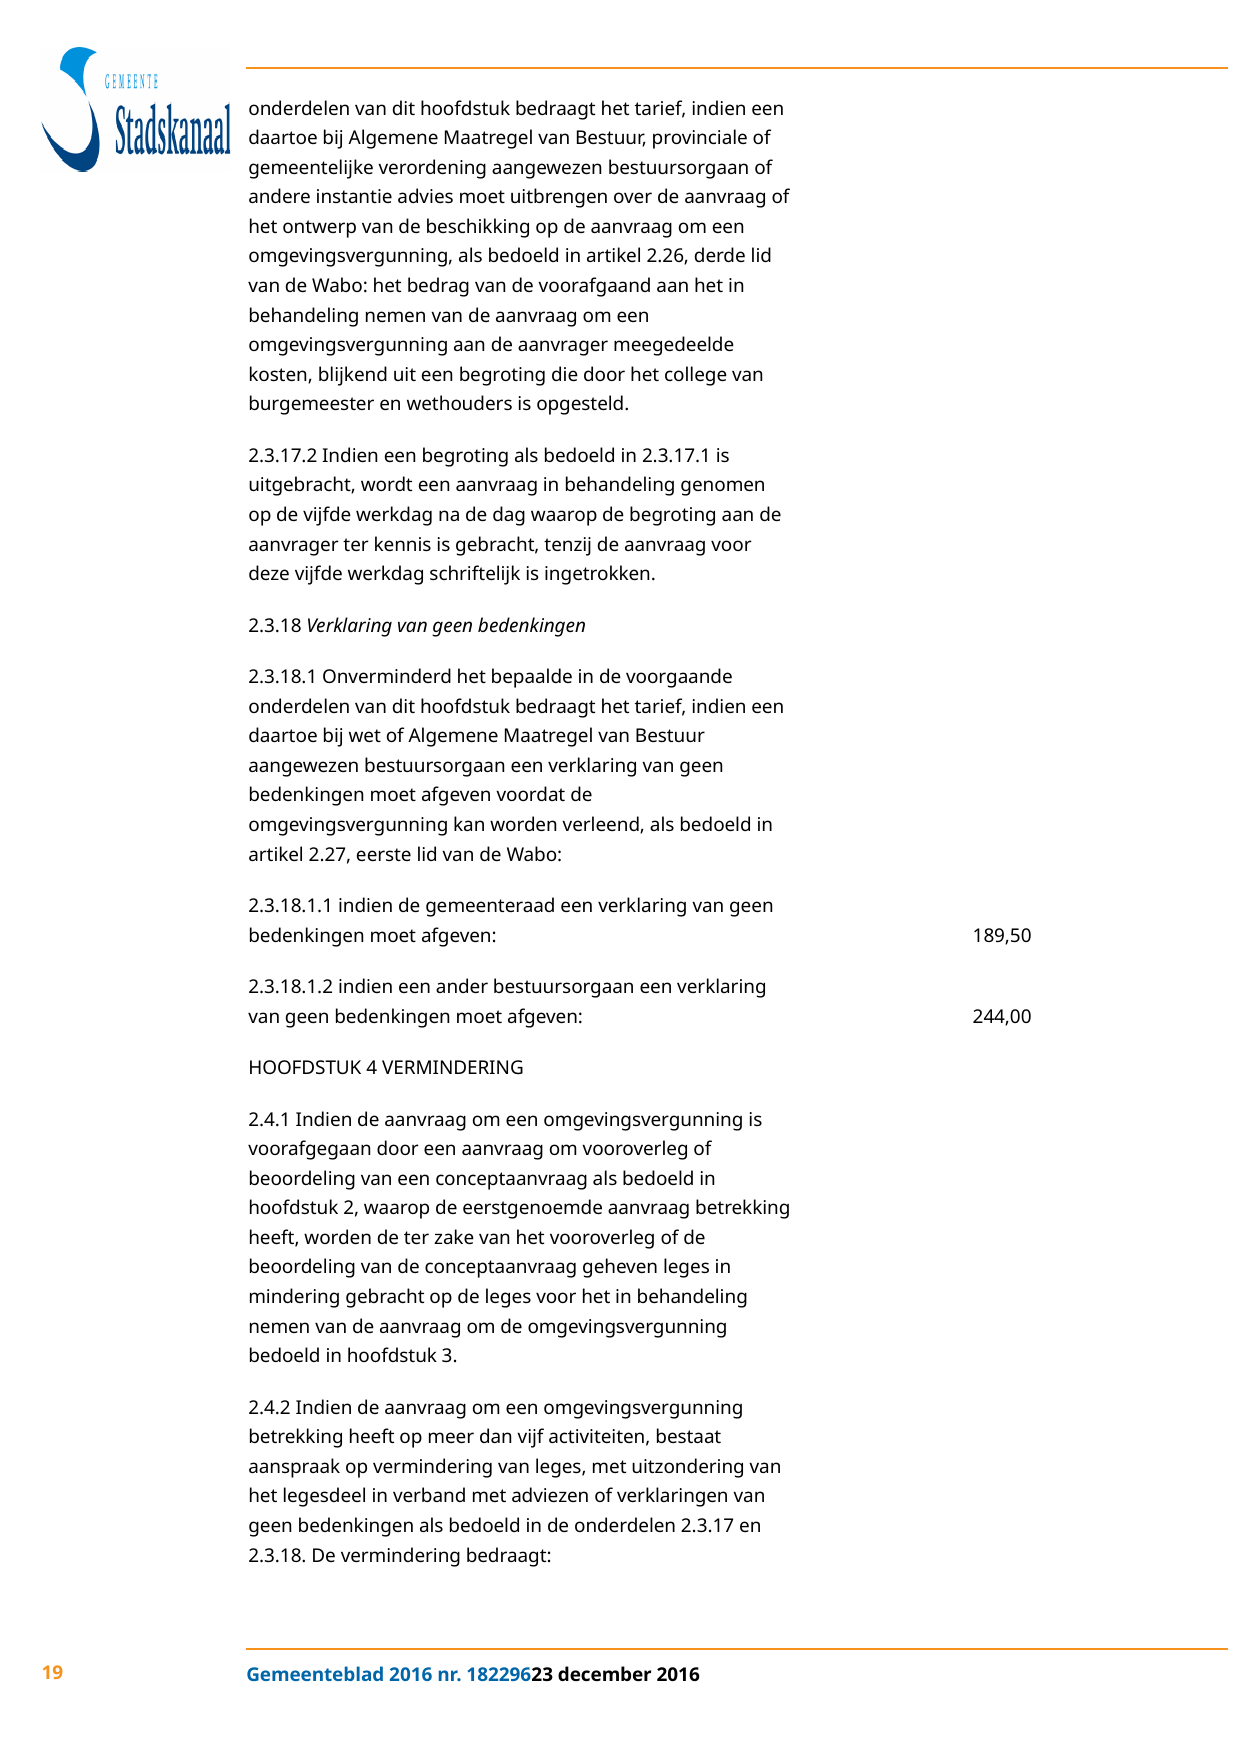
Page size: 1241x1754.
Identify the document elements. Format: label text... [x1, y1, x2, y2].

table_cell [973, 1029, 1152, 1054]
table_cell 2.3.18.1.2 indien een ander bestuursorgaan een verklaring van geen bedenkingen moet afgeven: [248, 973, 793, 1029]
table_cell [248, 948, 793, 973]
table_cell [793, 442, 972, 586]
table_cell [248, 1368, 793, 1394]
table_cell 189,50 [973, 892, 1152, 948]
table_cell [973, 416, 1152, 442]
table_cell [793, 1054, 972, 1080]
table_cell onderdelen van dit hoofdstuk bedraagt het tarief, indien een daartoe bij Algemene Maatregel van Bestuur, provinciale of gemeentelijke verordening aangewezen bestuursorgaan of andere instantie advies moet uitbrengen over de aanvraag of het ontwerp van de beschikking op de aanvraag om een omgevingsvergunning, als bedoeld in artikel 2.26, derde lid van de Wabo: het bedrag van de voorafgaand aan het in behandeling nemen van de aanvraag om een omgevingsvergunning aan de aanvrager meegedeelde kosten, blijkend uit een begroting die door het college van burgemeester en wethouders is opgesteld. [248, 95, 793, 416]
table_cell [793, 663, 972, 867]
table_cell [248, 867, 793, 892]
table_cell [248, 1568, 793, 1593]
table_cell [973, 1394, 1152, 1568]
table_cell [793, 892, 972, 948]
table_cell [793, 973, 972, 1029]
table_cell [973, 95, 1152, 416]
table_cell [793, 1029, 972, 1054]
table_cell [248, 586, 793, 612]
table_cell [973, 1106, 1152, 1368]
table_cell 244,00 [973, 973, 1152, 1029]
table_cell [793, 1568, 972, 1593]
table_cell [973, 1568, 1152, 1593]
table_cell [973, 1080, 1152, 1106]
table_cell [973, 638, 1152, 663]
table_cell [793, 416, 972, 442]
table_cell [793, 586, 972, 612]
table_cell [973, 1368, 1152, 1394]
table_cell [793, 1394, 972, 1568]
picture [41, 47, 231, 172]
table_cell [793, 1106, 972, 1368]
table_cell [793, 95, 972, 416]
table_cell 2.3.18.1 Onverminderd het bepaalde in de voorgaande onderdelen van dit hoofdstuk bedraagt het tarief, indien een daartoe bij wet of Algemene Maatregel van Bestuur aangewezen bestuursorgaan een verklaring van geen bedenkingen moet afgeven voordat de omgevingsvergunning kan worden verleend, als bedoeld in artikel 2.27, eerste lid van de Wabo: [248, 663, 793, 867]
table_cell 2.4.2 Indien de aanvraag om een omgevingsvergunning betrekking heeft op meer dan vijf activiteiten, bestaat aanspraak op vermindering van leges, met uitzondering van het legesdeel in verband met adviezen of verklaringen van geen bedenkingen als bedoeld in de onderdelen 2.3.17 en 2.3.18. De vermindering bedraagt: [248, 1394, 793, 1568]
table_cell HOOFDSTUK 4 VERMINDERING [248, 1054, 793, 1080]
table_cell [248, 416, 793, 442]
table_cell [973, 663, 1152, 867]
table_cell [248, 1080, 793, 1106]
table_cell [973, 1054, 1152, 1080]
table_cell [973, 612, 1152, 638]
table_cell [248, 638, 793, 663]
table_cell [793, 1368, 972, 1394]
table_cell [973, 867, 1152, 892]
table_cell [793, 638, 972, 663]
table_cell [973, 442, 1152, 586]
table_cell 2.3.18 Verklaring van geen bedenkingen [248, 612, 793, 638]
table_cell [973, 948, 1152, 973]
table_cell [793, 1080, 972, 1106]
table_cell [793, 948, 972, 973]
table_cell 2.3.18.1.1 indien de gemeenteraad een verklaring van geen bedenkingen moet afgeven: [248, 892, 793, 948]
table_cell 2.4.1 Indien de aanvraag om een omgevingsvergunning is voorafgegaan door een aanvraag om vooroverleg of beoordeling van een conceptaanvraag als bedoeld in hoofdstuk 2, waarop de eerstgenoemde aanvraag betrekking heeft, worden de ter zake van het vooroverleg of de beoordeling van de conceptaanvraag geheven leges in mindering gebracht op de leges voor het in behandeling nemen van de aanvraag om de omgevingsvergunning bedoeld in hoofdstuk 3. [248, 1106, 793, 1368]
table_cell 2.3.17.2 Indien een begroting als bedoeld in 2.3.17.1 is uitgebracht, wordt een aanvraag in behandeling genomen op de vijfde werkdag na de dag waarop de begroting aan de aanvrager ter kennis is gebracht, tenzij de aanvraag voor deze vijfde werkdag schriftelijk is ingetrokken. [248, 442, 793, 586]
table_cell [793, 867, 972, 892]
table_cell [973, 586, 1152, 612]
table_cell [793, 612, 972, 638]
table_cell [248, 1029, 793, 1054]
